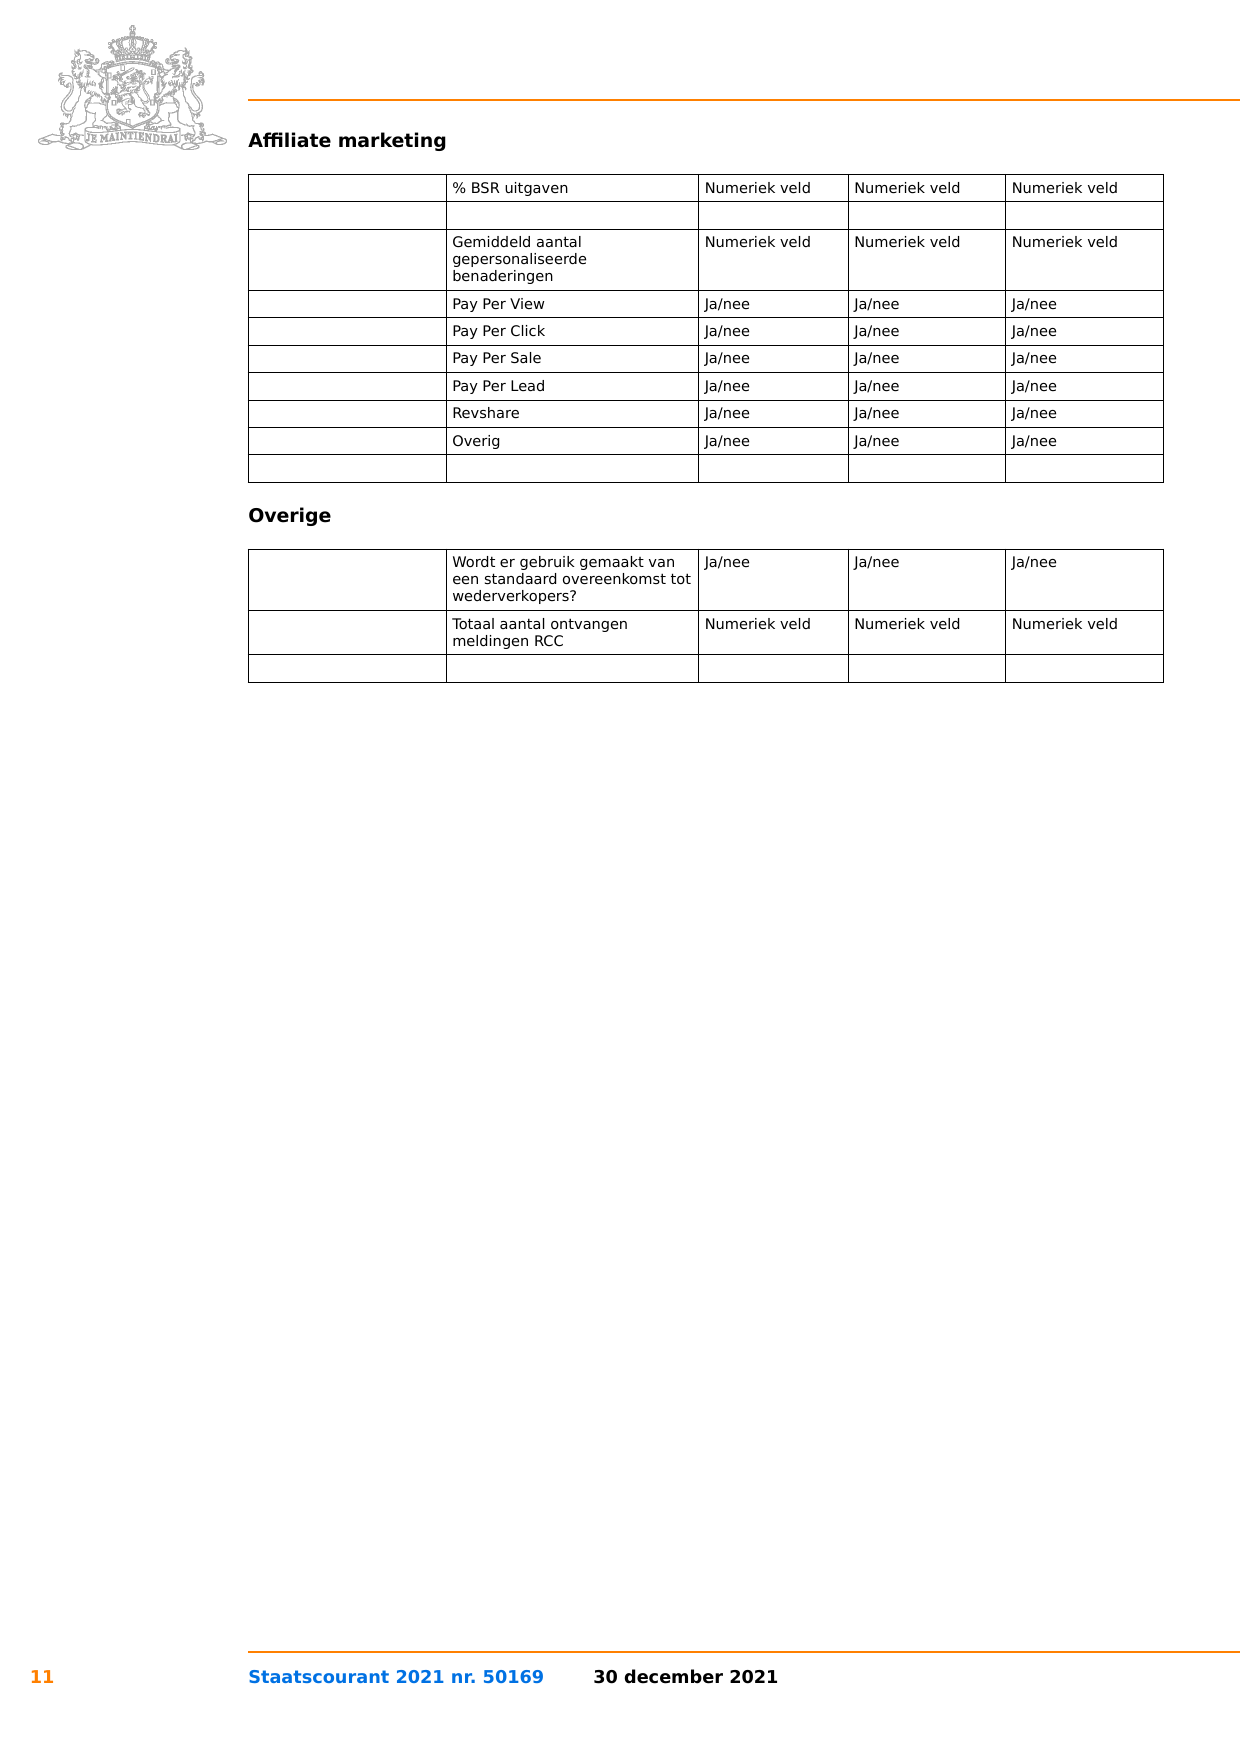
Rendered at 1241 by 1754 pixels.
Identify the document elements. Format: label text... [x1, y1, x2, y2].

table_cell Ja/nee [1006, 318, 1163, 345]
table_cell Ja/nee [849, 428, 1005, 454]
table_cell [249, 230, 446, 290]
table_cell Ja/nee [849, 318, 1005, 345]
table_cell [249, 318, 446, 345]
table_cell [699, 455, 848, 482]
table_cell Numeriek veld [699, 611, 848, 654]
table_header [249, 175, 446, 201]
table_cell Ja/nee [1006, 291, 1163, 317]
table_cell [447, 455, 698, 482]
table_cell [249, 373, 446, 399]
table_cell Ja/nee [849, 401, 1005, 427]
table_header Numeriek veld [849, 175, 1005, 201]
subtitle Affiliate marketing [248, 130, 1163, 152]
table_cell Numeriek veld [1006, 611, 1163, 654]
table_cell [1006, 202, 1163, 228]
table_cell Ja/nee [1006, 373, 1163, 399]
table_cell Pay Per Lead [447, 373, 698, 399]
table_cell Ja/nee [849, 373, 1005, 399]
table_cell [249, 428, 446, 454]
table_cell Pay Per Sale [447, 346, 698, 372]
table_cell [249, 291, 446, 317]
table_cell Numeriek veld [699, 230, 848, 290]
table_cell [849, 202, 1005, 228]
table_cell [249, 346, 446, 372]
table_cell [249, 401, 446, 427]
table_cell [249, 611, 446, 654]
table_cell Ja/nee [1006, 428, 1163, 454]
table_cell [249, 655, 446, 682]
table_cell [249, 455, 446, 482]
table_cell Ja/nee [849, 291, 1005, 317]
table_cell Overig [447, 428, 698, 454]
table_cell Ja/nee [699, 373, 848, 399]
table_header Numeriek veld [699, 175, 848, 201]
table_cell Numeriek veld [849, 230, 1005, 290]
table_header Ja/nee [849, 550, 1005, 610]
table_header Wordt er gebruik gemaakt van een standaard overeenkomst tot wederverkopers? [447, 550, 698, 610]
table_cell Numeriek veld [1006, 230, 1163, 290]
table_cell Gemiddeld aantal gepersonaliseerde benaderingen [447, 230, 698, 290]
table_cell [699, 202, 848, 228]
table_cell Ja/nee [699, 291, 848, 317]
table_header [249, 550, 446, 610]
table_cell Ja/nee [699, 318, 848, 345]
table_cell Ja/nee [699, 428, 848, 454]
table_cell [249, 202, 446, 228]
table_cell Ja/nee [1006, 401, 1163, 427]
table_cell Revshare [447, 401, 698, 427]
table_cell Ja/nee [1006, 346, 1163, 372]
table_cell Ja/nee [699, 346, 848, 372]
table_cell Pay Per View [447, 291, 698, 317]
table_header Ja/nee [699, 550, 848, 610]
table_cell Totaal aantal ontvangen meldingen RCC [447, 611, 698, 654]
table_cell [1006, 455, 1163, 482]
table_cell [447, 202, 698, 228]
table_header Ja/nee [1006, 550, 1163, 610]
table_cell Ja/nee [699, 401, 848, 427]
table_cell Pay Per Click [447, 318, 698, 345]
table_header Numeriek veld [1006, 175, 1163, 201]
table_cell Ja/nee [849, 346, 1005, 372]
table_cell [849, 655, 1005, 682]
table_header % BSR uitgaven [447, 175, 698, 201]
picture [38, 25, 227, 150]
subtitle Overige [248, 504, 1163, 527]
table_cell [447, 655, 698, 682]
table_cell [849, 455, 1005, 482]
table_cell [1006, 655, 1163, 682]
table_cell [699, 655, 848, 682]
table_cell Numeriek veld [849, 611, 1005, 654]
